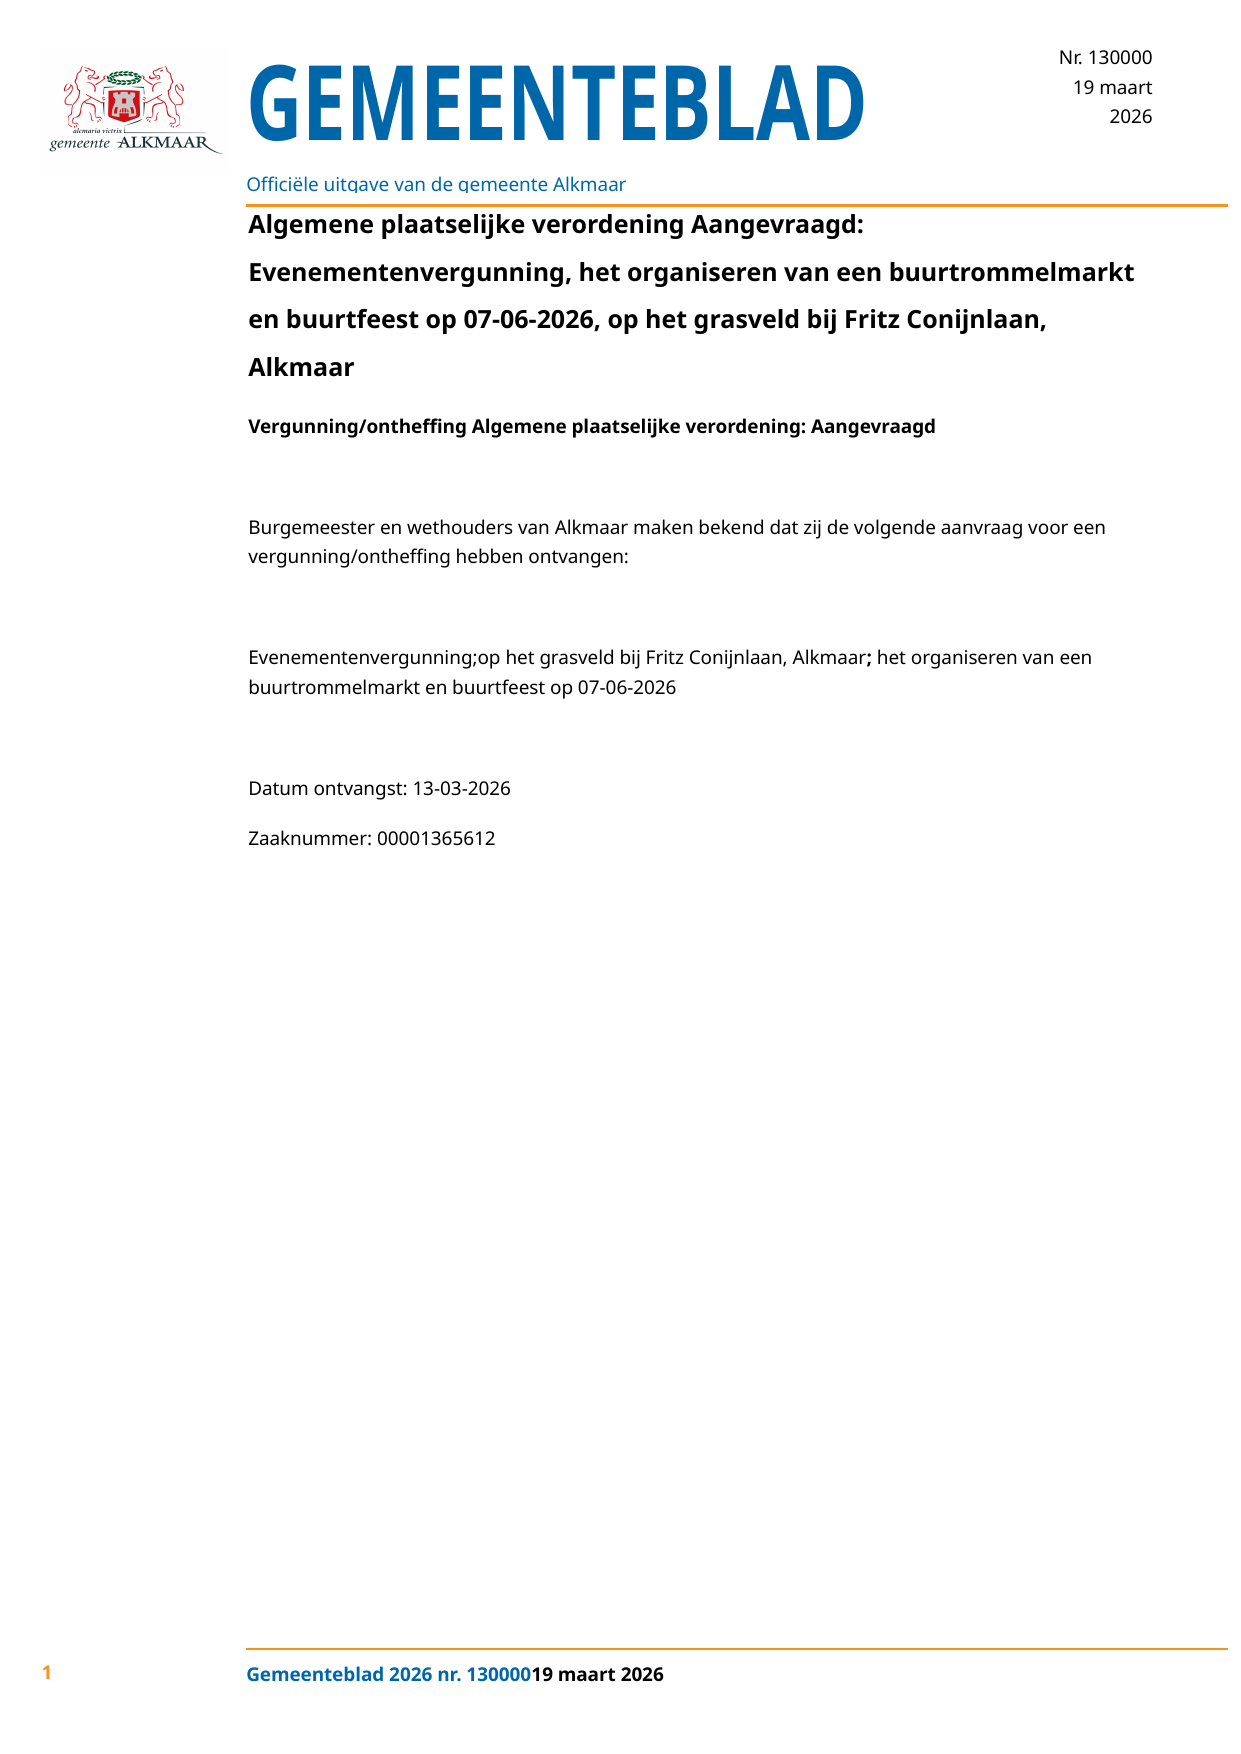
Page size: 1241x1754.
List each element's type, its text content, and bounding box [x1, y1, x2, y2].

picture [41, 47, 231, 172]
text Zaaknummer: 00001365612 [248, 825, 1152, 851]
text Burgemeester en wethouders van Alkmaar maken bekend dat zij de volgende aanvraag voor een vergunning/ontheffing hebben ontvangen: [248, 514, 1152, 569]
text Vergunning/ontheffing Algemene plaatselijke verordening: Aangevraagd [248, 413, 1152, 439]
text Algemene plaatselijke verordening Aangevraagd: Evenementenvergunning, het organiseren van een buurtrommelmarkt en buurtfeest op 07-06-2026, op het grasveld bij Fritz Conijnlaan, Alkmaar [248, 207, 1152, 384]
text Evenementenvergunning;op het grasveld bij Fritz Conijnlaan, Alkmaar; het organiseren van een buurtrommelmarkt en buurtfeest op 07-06-2026 [248, 644, 1152, 700]
text Datum ontvangst: 13-03-2026 [248, 775, 1152, 801]
